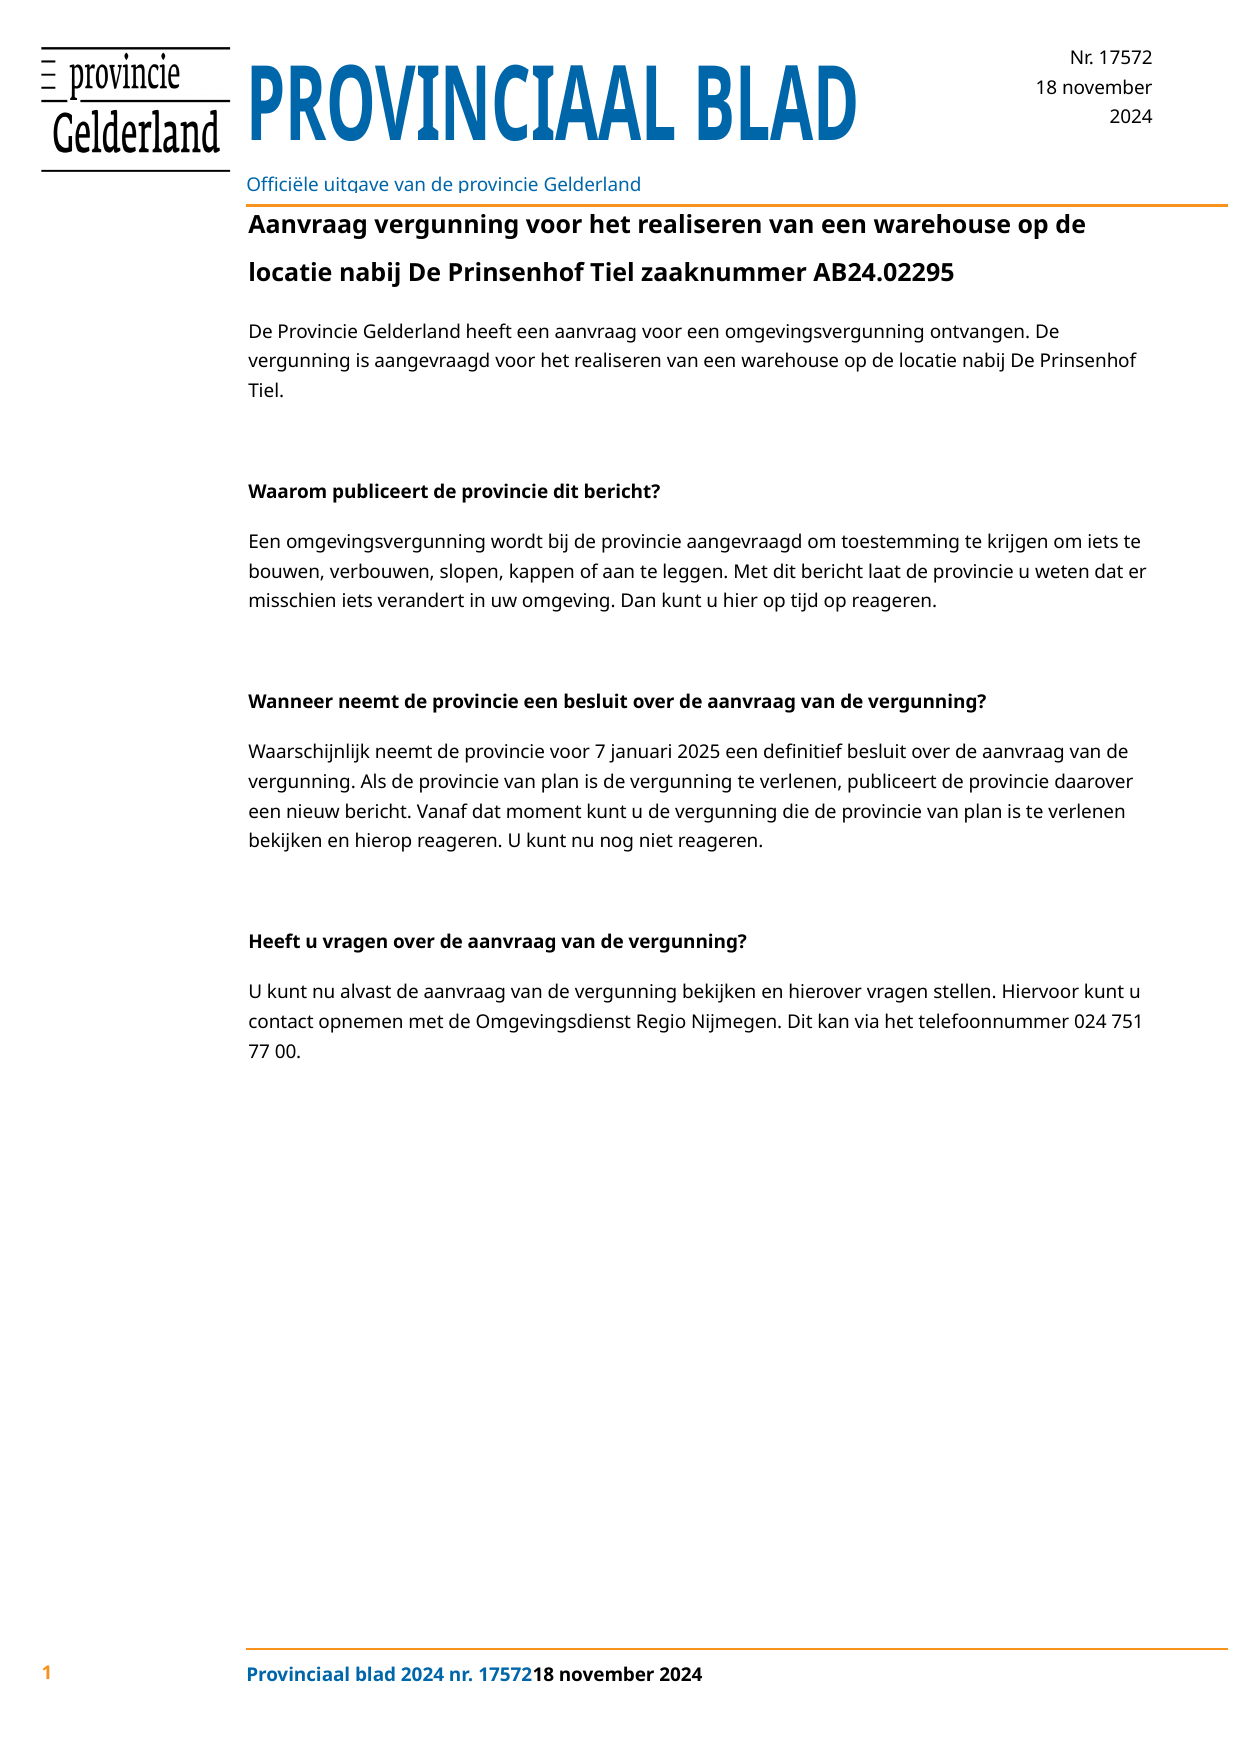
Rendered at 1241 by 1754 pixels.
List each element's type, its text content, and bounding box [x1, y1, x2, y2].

text Wanneer neemt de provincie een besluit over de aanvraag van de vergunning? [248, 688, 1152, 714]
text Waarom publiceert de provincie dit bericht? [248, 478, 1152, 504]
text Heeft u vragen over de aanvraag van de vergunning? [248, 928, 1152, 954]
text Een omgevingsvergunning wordt bij de provincie aangevraagd om toestemming te krijgen om iets te bouwen, verbouwen, slopen, kappen of aan te leggen. Met dit bericht laat de provincie u weten dat er misschien iets verandert in uw omgeving. Dan kunt u hier op tijd op reageren. [248, 528, 1152, 613]
text Waarschijnlijk neemt de provincie voor 7 januari 2025 een definitief besluit over de aanvraag van de vergunning. Als de provincie van plan is de vergunning te verlenen, publiceert de provincie daarover een nieuw bericht. Vanaf dat moment kunt u de vergunning die de provincie van plan is te verlenen bekijken en hierop reageren. U kunt nu nog niet reageren. [248, 739, 1152, 853]
picture [41, 47, 231, 172]
text U kunt nu alvast de aanvraag van de vergunning bekijken en hierover vragen stellen. Hiervoor kunt u contact opnemen met de Omgevingsdienst Regio Nijmegen. Dit kan via het telefoonnummer 024 751 77 00. [248, 979, 1152, 1064]
text Aanvraag vergunning voor het realiseren van een warehouse op de locatie nabij De Prinsenhof Tiel zaaknummer AB24.02295 [248, 207, 1152, 288]
text De Provincie Gelderland heeft een aanvraag voor een omgevingsvergunning ontvangen. De vergunning is aangevraagd voor het realiseren van een warehouse op de locatie nabij De Prinsenhof Tiel. [248, 318, 1152, 403]
